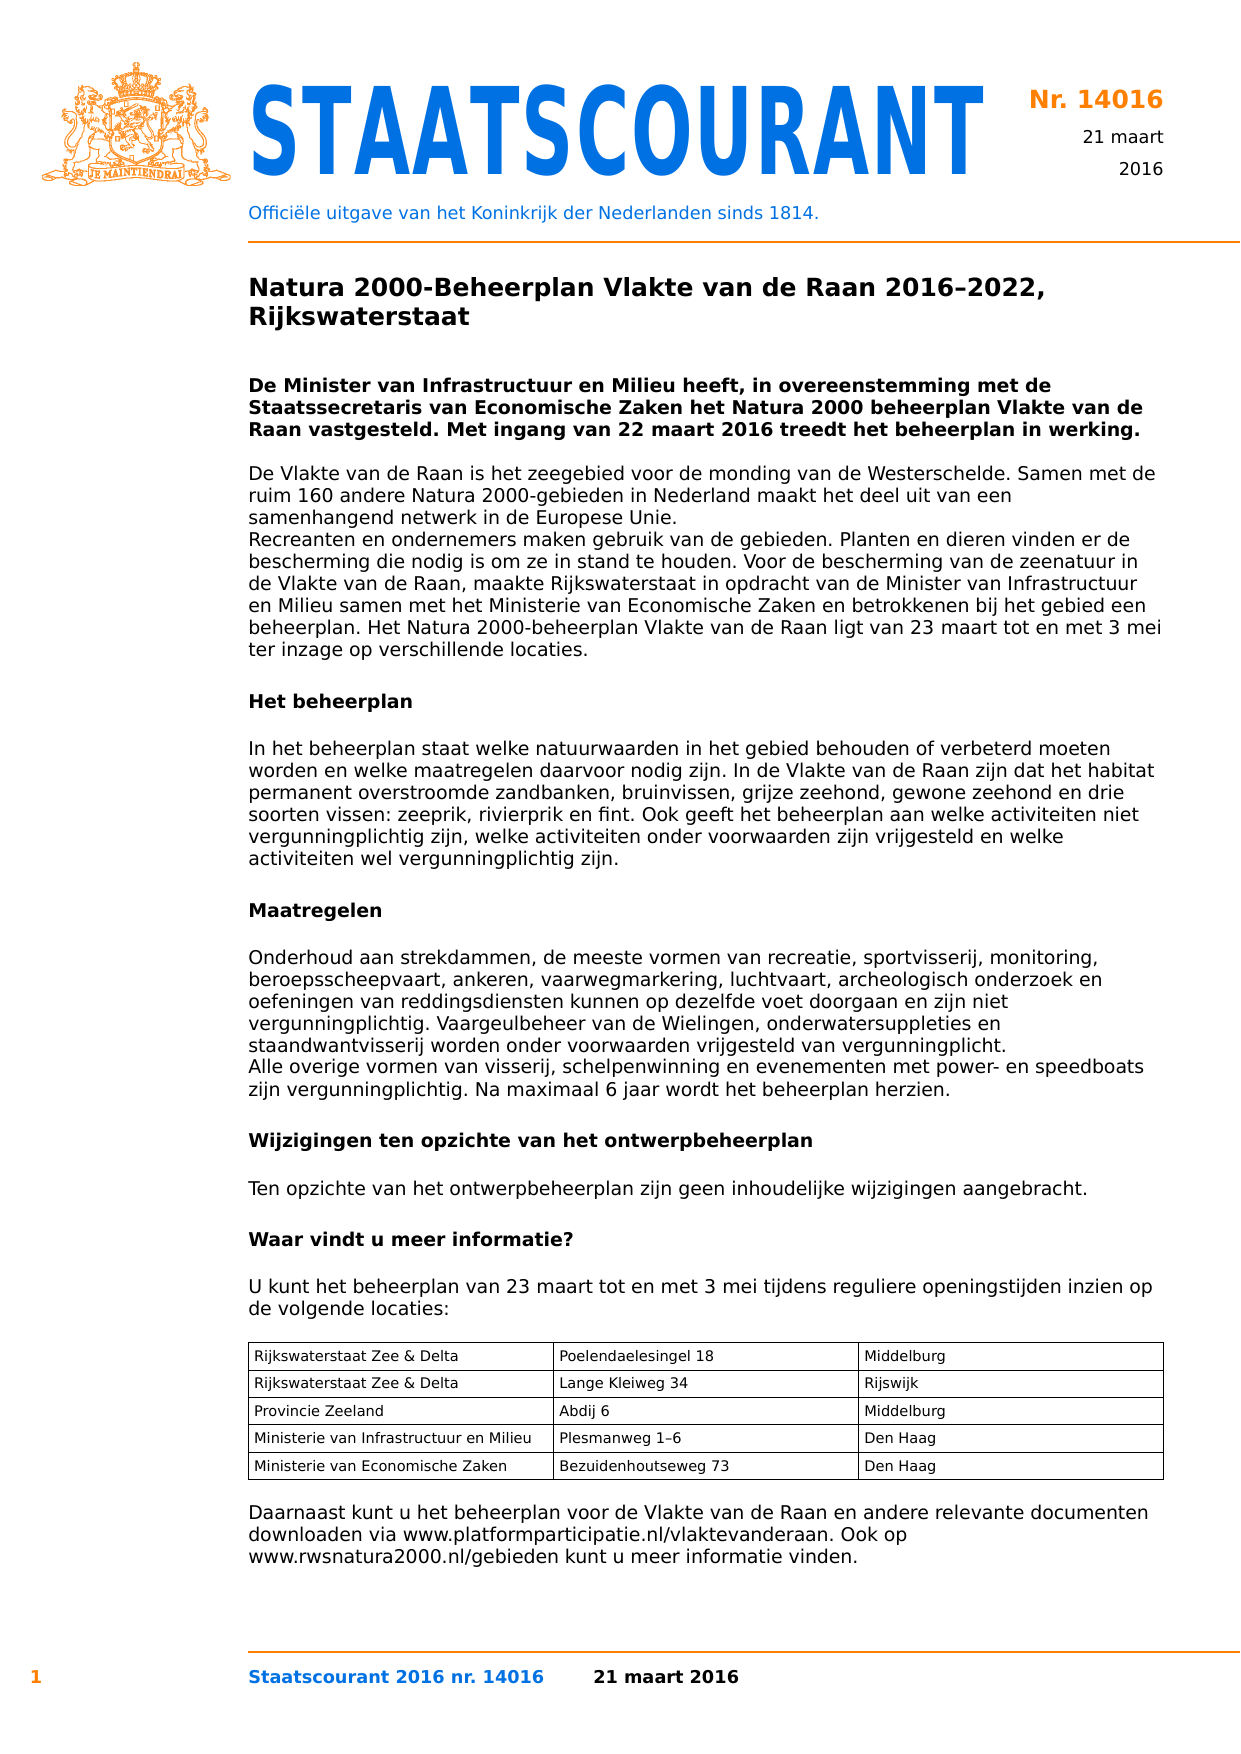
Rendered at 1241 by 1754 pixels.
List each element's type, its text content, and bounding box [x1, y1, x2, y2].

table_cell Ministerie van Economische Zaken [249, 1453, 553, 1479]
table_cell 21 maart [998, 121, 1240, 153]
table_header Poelendaelesingel 18 [554, 1343, 858, 1369]
table_cell Den Haag [859, 1453, 1163, 1479]
subtitle Maatregelen [248, 899, 1163, 922]
table_header Rijkswaterstaat Zee & Delta [249, 1343, 553, 1369]
subtitle Natura 2000-Beheerplan Vlakte van de Raan 2016–2022, Rijkswaterstaat [248, 273, 1163, 331]
table_cell Plesmanweg 1–6 [554, 1425, 858, 1452]
table_cell Abdij 6 [554, 1398, 858, 1424]
picture [41, 62, 231, 186]
table_header Nr. 14016 [998, 62, 1240, 121]
text De Vlakte van de Raan is het zeegebied voor de monding van de Westerschelde. Samen met de ruim 160 andere Natura 2000-gebieden in Nederland maakt het deel uit van een samenhangend netwerk in de Europese Unie. [248, 463, 1163, 529]
table_cell Bezuidenhoutseweg 73 [554, 1453, 858, 1479]
table_cell Middelburg [859, 1398, 1163, 1424]
text Recreanten en ondernemers maken gebruik van de gebieden. Planten en dieren vinden er de bescherming die nodig is om ze in stand te houden. Voor de bescherming van de zeenatuur in de Vlakte van de Raan, maakte Rijkswaterstaat in opdracht van de Minister van Infrastructuur en Milieu samen met het Ministerie van Economische Zaken en betrokkenen bij het gebied een beheerplan. Het Natura 2000-beheerplan Vlakte van de Raan ligt van 23 maart tot en met 3 mei ter inzage op verschillende locaties. [248, 529, 1163, 661]
text Onderhoud aan strekdammen, de meeste vormen van recreatie, sportvisserij, monitoring, beroepsscheepvaart, ankeren, vaarwegmarkering, luchtvaart, archeologisch onderzoek en oefeningen van reddingsdiensten kunnen op dezelfde voet doorgaan en zijn niet vergunningplichtig. Vaargeulbeheer van de Wielingen, onderwatersuppleties en staandwantvisserij worden onder voorwaarden vrijgesteld van vergunningplicht. [248, 947, 1163, 1056]
text U kunt het beheerplan van 23 maart tot en met 3 mei tijdens reguliere openingstijden inzien op de volgende locaties: [248, 1276, 1163, 1320]
table_cell Provincie Zeeland [249, 1398, 553, 1424]
table_cell Lange Kleiweg 34 [554, 1371, 858, 1397]
table_cell Rijswijk [859, 1371, 1163, 1397]
text Ten opzichte van het ontwerpbeheerplan zijn geen inhoudelijke wijzigingen aangebracht. [248, 1177, 1163, 1199]
table_cell Officiële uitgave van het Koninkrijk der Nederlanden sinds 1814. [248, 203, 1240, 241]
table_header STAATSCOURANT [248, 62, 998, 203]
subtitle Waar vindt u meer informatie? [248, 1229, 1163, 1251]
table_cell 2016 [998, 153, 1240, 203]
text De Minister van Infrastructuur en Milieu heeft, in overeenstemming met de Staatssecretaris van Economische Zaken het Natura 2000 beheerplan Vlakte van de Raan vastgesteld. Met ingang van 22 maart 2016 treedt het beheerplan in werking. [248, 375, 1163, 441]
table_cell Rijkswaterstaat Zee & Delta [249, 1371, 553, 1397]
table_cell Ministerie van Infrastructuur en Milieu [249, 1425, 553, 1452]
table_header Middelburg [859, 1343, 1163, 1369]
table_cell Den Haag [859, 1425, 1163, 1452]
table_header [25, 62, 248, 241]
text In het beheerplan staat welke natuurwaarden in het gebied behouden of verbeterd moeten worden en welke maatregelen daarvoor nodig zijn. In de Vlakte van de Raan zijn dat het habitat permanent overstroomde zandbanken, bruinvissen, grijze zeehond, gewone zeehond en drie soorten vissen: zeeprik, rivierprik en fint. Ook geeft het beheerplan aan welke activiteiten niet vergunningplichtig zijn, welke activiteiten onder voorwaarden zijn vrijgesteld en welke activiteiten wel vergunningplichtig zijn. [248, 738, 1163, 869]
subtitle Wijzigingen ten opzichte van het ontwerpbeheerplan [248, 1130, 1163, 1152]
text Daarnaast kunt u het beheerplan voor de Vlakte van de Raan en andere relevante documenten downloaden via www.platformparticipatie.nl/vlaktevanderaan. Ook op www.rwsnatura2000.nl/gebieden kunt u meer informatie vinden. [248, 1502, 1163, 1568]
text Alle overige vormen van visserij, schelpenwinning en evenementen met power- en speedboats zijn vergunningplichtig. Na maximaal 6 jaar wordt het beheerplan herzien. [248, 1056, 1163, 1100]
subtitle Het beheerplan [248, 691, 1163, 713]
